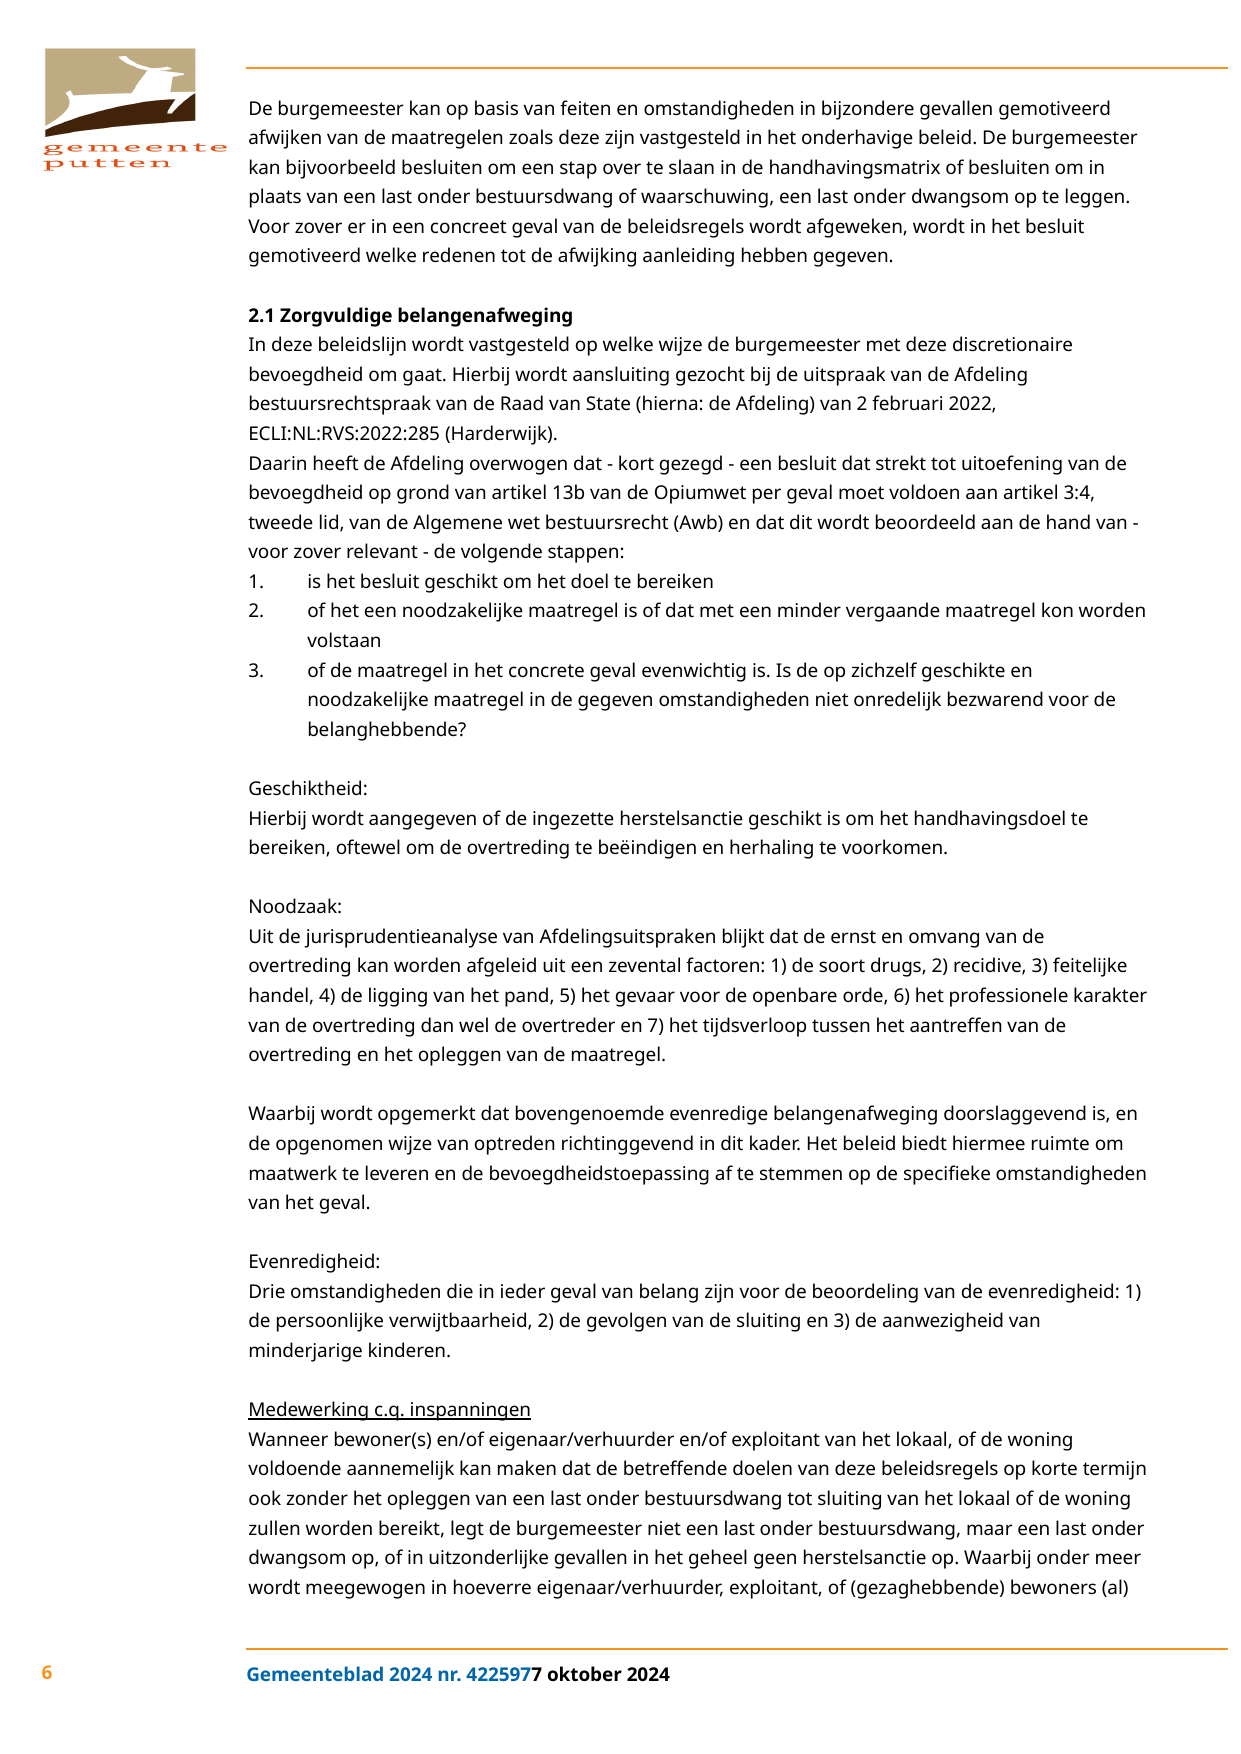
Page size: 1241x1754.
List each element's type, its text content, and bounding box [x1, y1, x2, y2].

text Noodzaak: [248, 893, 1152, 919]
text Medewerking c.q. inspanningen [248, 1396, 1152, 1422]
text Evenredigheid: [248, 1248, 1152, 1274]
text 2.1 Zorgvuldige belangenafweging [248, 302, 1152, 328]
text Geschiktheid: [248, 775, 1152, 801]
text Wanneer bewoner(s) en/of eigenaar/verhuurder en/of exploitant van het lokaal, of de woning voldoende aannemelijk kan maken dat de betreffende doelen van deze beleidsregels op korte termijn ook zonder het opleggen van een last onder bestuursdwang tot sluiting van het lokaal of de woning zullen worden bereikt, legt de burgemeester niet een last onder bestuursdwang, maar een last onder dwangsom op, of in uitzonderlijke gevallen in het geheel geen herstelsanctie op. Waarbij onder meer wordt meegewogen in hoeverre eigenaar/verhuurder, exploitant, of (gezaghebbende) bewoners (al) [248, 1426, 1152, 1600]
picture [41, 47, 231, 172]
text Daarin heeft de Afdeling overwogen dat - kort gezegd - een besluit dat strekt tot uitoefening van de bevoegdheid op grond van artikel 13b van de Opiumwet per geval moet voldoen aan artikel 3:4, tweede lid, van de Algemene wet bestuursrecht (Awb) en dat dit wordt beoordeeld aan de hand van - voor zover relevant - de volgende stappen: [248, 450, 1152, 564]
text Waarbij wordt opgemerkt dat bovengenoemde evenredige belangenafweging doorslaggevend is, en de opgenomen wijze van optreden richtinggevend in dit kader. Het beleid biedt hiermee ruimte om maatwerk te leveren en de bevoegdheidstoepassing af te stemmen op de specifieke omstandigheden van het geval. [248, 1101, 1152, 1215]
list of het een noodzakelijke maatregel is of dat met een minder vergaande maatregel kon worden volstaan [248, 598, 1152, 653]
list is het besluit geschikt om het doel te bereiken [248, 568, 1152, 594]
text De burgemeester kan op basis van feiten en omstandigheden in bijzondere gevallen gemotiveerd afwijken van de maatregelen zoals deze zijn vastgesteld in het onderhavige beleid. De burgemeester kan bijvoorbeeld besluiten om een stap over te slaan in de handhavingsmatrix of besluiten om in plaats van een last onder bestuursdwang of waarschuwing, een last onder dwangsom op te leggen. Voor zover er in een concreet geval van de beleidsregels wordt afgeweken, wordt in het besluit gemotiveerd welke redenen tot de afwijking aanleiding hebben gegeven. [248, 95, 1152, 268]
text Hierbij wordt aangegeven of de ingezette herstelsanctie geschikt is om het handhavingsdoel te bereiken, oftewel om de overtreding te beëindigen en herhaling te voorkomen. [248, 805, 1152, 860]
text Drie omstandigheden die in ieder geval van belang zijn voor de beoordeling van de evenredigheid: 1) de persoonlijke verwijtbaarheid, 2) de gevolgen van de sluiting en 3) de aanwezigheid van minderjarige kinderen. [248, 1278, 1152, 1363]
text In deze beleidslijn wordt vastgesteld op welke wijze de burgemeester met deze discretionaire bevoegdheid om gaat. Hierbij wordt aansluiting gezocht bij de uitspraak van de Afdeling bestuursrechtspraak van de Raad van State (hierna: de Afdeling) van 2 februari 2022, ECLI:NL:RVS:2022:285 (Harderwijk). [248, 331, 1152, 446]
list of de maatregel in het concrete geval evenwichtig is. Is de op zichzelf geschikte en noodzakelijke maatregel in de gegeven omstandigheden niet onredelijk bezwarend voor de belanghebbende? [248, 657, 1152, 742]
text Uit de jurisprudentieanalyse van Afdelingsuitspraken blijkt dat de ernst en omvang van de overtreding kan worden afgeleid uit een zevental factoren: 1) de soort drugs, 2) recidive, 3) feitelijke handel, 4) de ligging van het pand, 5) het gevaar voor de openbare orde, 6) het professionele karakter van de overtreding dan wel de overtreder en 7) het tijdsverloop tussen het aantreffen van de overtreding en het opleggen van de maatregel. [248, 923, 1152, 1067]
